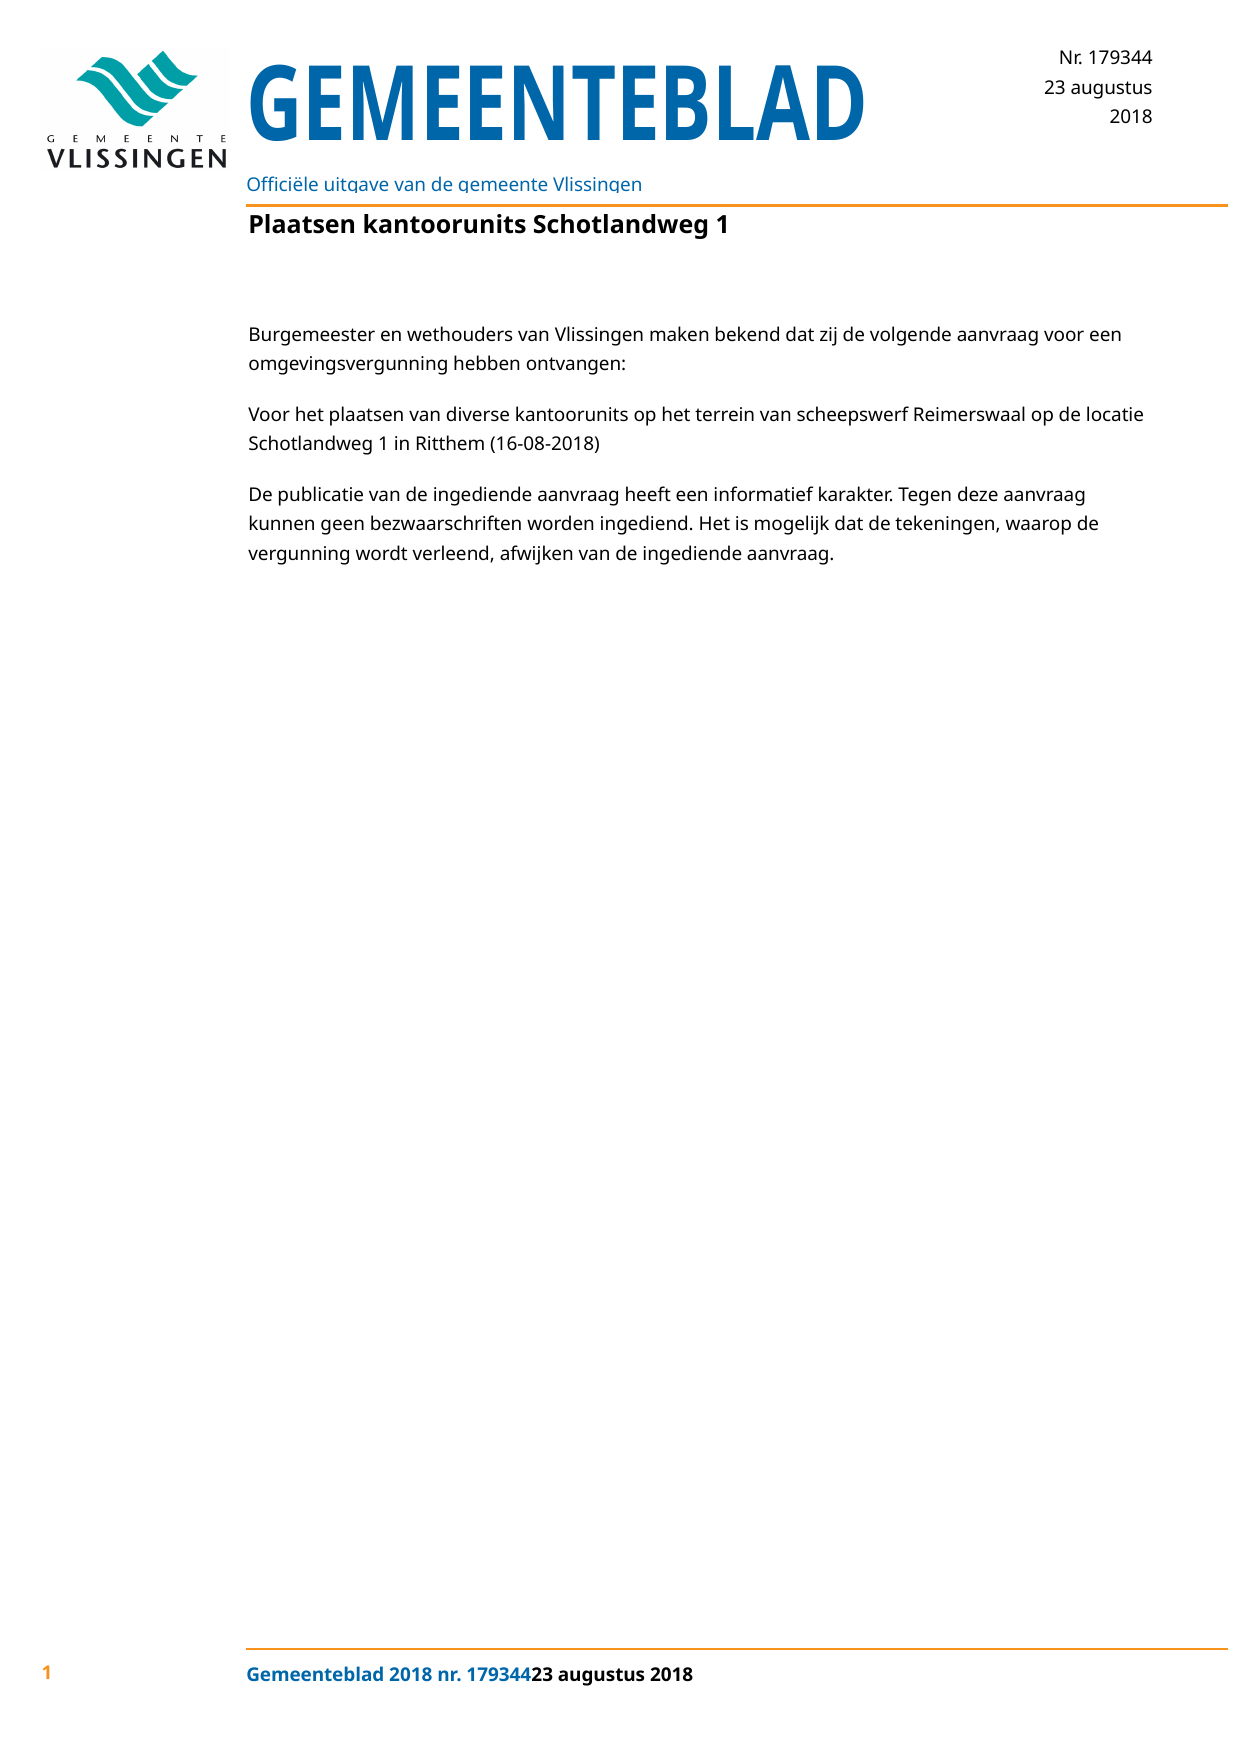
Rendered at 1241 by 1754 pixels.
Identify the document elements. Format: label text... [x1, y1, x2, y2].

picture [41, 47, 231, 172]
text Plaatsen kantoorunits Schotlandweg 1 [248, 207, 1152, 241]
text De publicatie van de ingediende aanvraag heeft een informatief karakter. Tegen deze aanvraag kunnen geen bezwaarschriften worden ingediend. Het is mogelijk dat de tekeningen, waarop de vergunning wordt verleend, afwijken van de ingediende aanvraag. [248, 481, 1152, 566]
text Voor het plaatsen van diverse kantoorunits op het terrein van scheepswerf Reimerswaal op de locatie Schotlandweg 1 in Ritthem (16-08-2018) [248, 401, 1152, 456]
text Burgemeester en wethouders van Vlissingen maken bekend dat zij de volgende aanvraag voor een omgevingsvergunning hebben ontvangen: [248, 321, 1152, 376]
